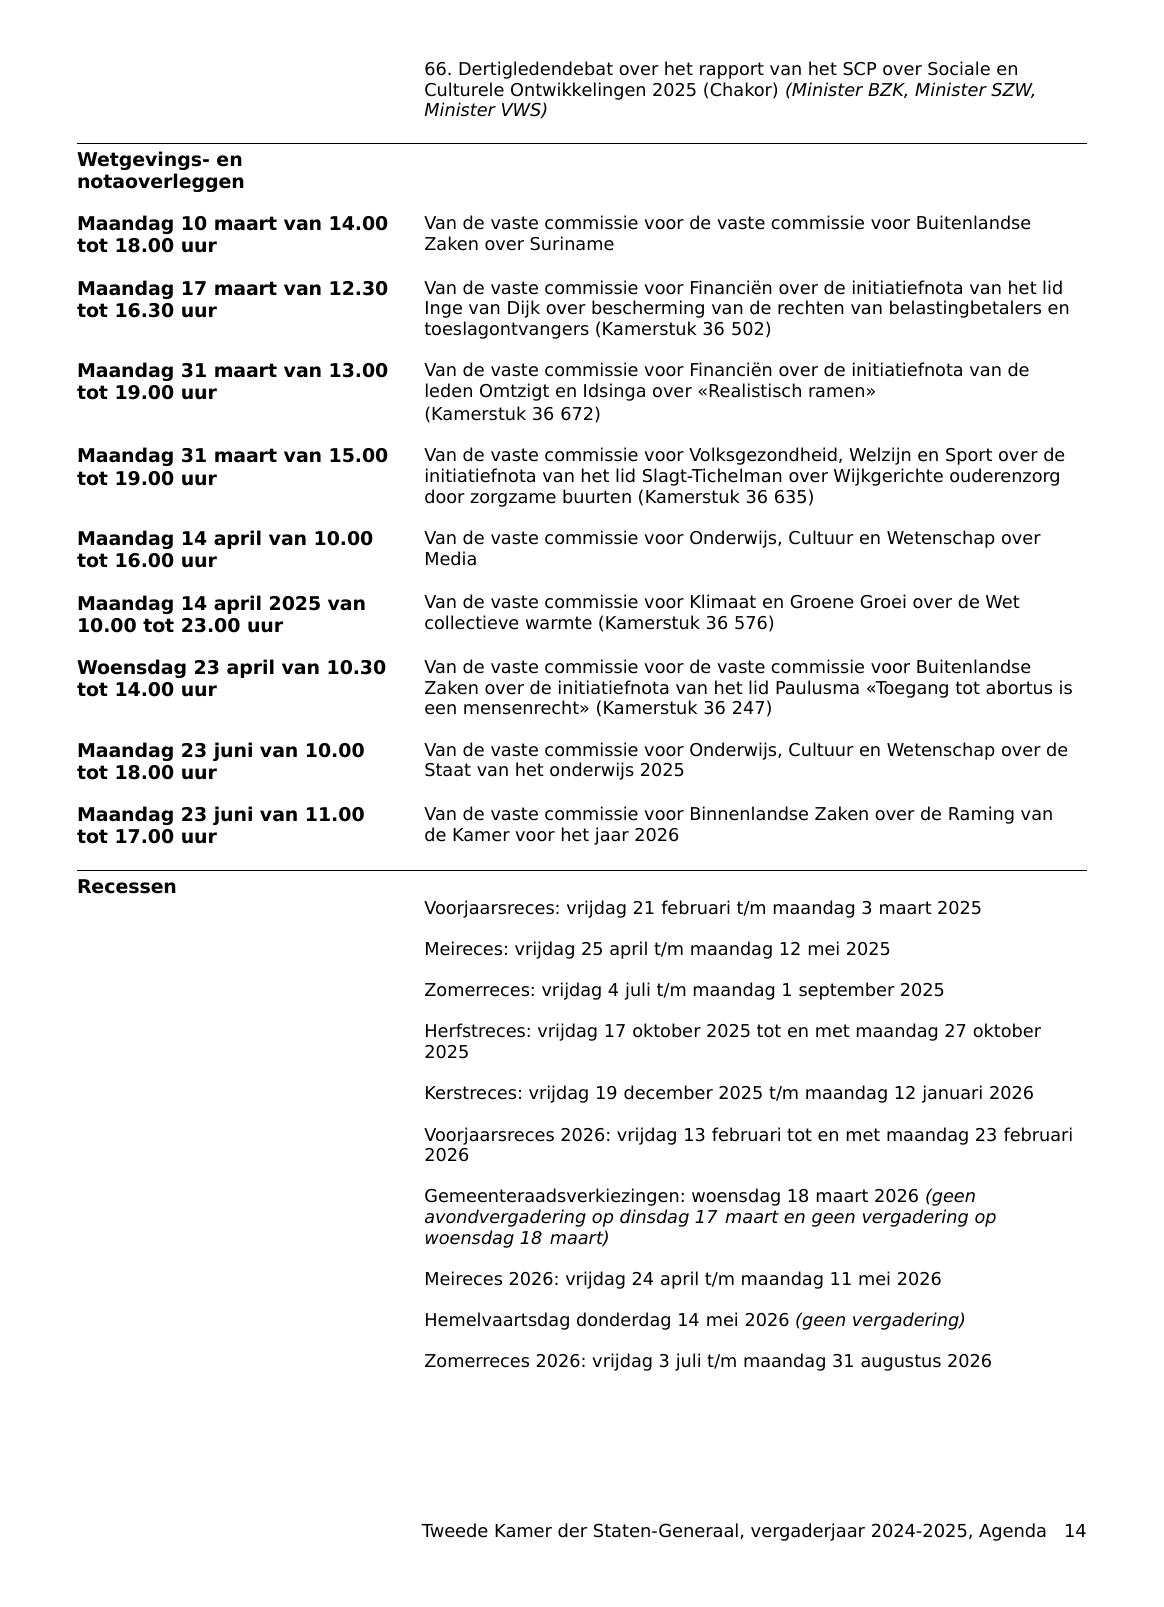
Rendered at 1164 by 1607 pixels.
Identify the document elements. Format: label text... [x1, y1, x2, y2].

table_cell [418, 1248, 1087, 1269]
table_cell Maandag 14 april van 10.00 tot 16.00 uur [77, 528, 401, 572]
table_cell [401, 636, 418, 657]
table_cell [401, 980, 418, 1001]
table_cell [77, 636, 401, 657]
table_cell [77, 918, 401, 939]
table_cell [77, 1166, 401, 1186]
table_cell Meireces: vrijdag 25 april t/m maandag 12 mei 2025 [418, 939, 1087, 959]
table_cell [77, 960, 401, 980]
table_cell [401, 1331, 418, 1351]
table_cell [401, 960, 418, 980]
table_cell [77, 507, 401, 528]
table_cell Van de vaste commissie voor Financiën over de initiatiefnota van het lid Inge van Dijk over bescherming van de rechten van belastingbetalers en toeslagontvangers (Kamerstuk 36 502) [418, 278, 1087, 339]
table_cell [401, 1021, 418, 1063]
table_cell Van de vaste commissie voor Onderwijs, Cultuur en Wetenschap over Media [418, 528, 1087, 572]
table_cell Van de vaste commissie voor Volksgezondheid, Welzijn en Sport over de initiatiefnota van het lid Slagt-Tichelman over Wijkgerichte ouderenzorg door zorgzame buurten (Kamerstuk 36 635) [418, 445, 1087, 507]
table_cell [401, 572, 418, 592]
table_cell [401, 1166, 418, 1186]
table_cell [401, 278, 418, 339]
table_cell [77, 1063, 401, 1083]
table_cell [401, 340, 418, 360]
table_cell [401, 1269, 418, 1289]
table_cell [401, 657, 418, 719]
table_cell [401, 59, 418, 121]
table_cell Maandag 31 maart van 13.00 tot 19.00 uur [77, 360, 401, 404]
table_cell [418, 719, 1087, 739]
table_cell [418, 1331, 1087, 1351]
table_cell Voorjaarsreces: vrijdag 21 februari t/m maandag 3 maart 2025 [418, 898, 1087, 918]
table_cell 66. Dertigledendebat over het rapport van het SCP over Sociale en Culturele Ontwikkelingen 2025 (Chakor) (Minister BZK, Minister SZW, Minister VWS) [418, 59, 1087, 121]
table_cell [401, 1186, 418, 1248]
table_cell [401, 425, 418, 445]
table_cell [418, 425, 1087, 445]
table_cell [77, 59, 401, 121]
table_cell Meireces 2026: vrijdag 24 april t/m maandag 11 mei 2026 [418, 1269, 1087, 1289]
table_cell [77, 1351, 401, 1372]
table_cell [77, 1310, 401, 1331]
table_cell [401, 740, 418, 783]
table_header [418, 871, 1087, 898]
table_cell [401, 404, 418, 425]
table_cell [77, 425, 401, 445]
table_cell [77, 1331, 401, 1351]
table_cell [401, 784, 418, 804]
table_cell [401, 213, 418, 257]
table_cell [77, 1248, 401, 1269]
table_cell [418, 1166, 1087, 1186]
table_cell Van de vaste commissie voor Binnenlandse Zaken over de Raming van de Kamer voor het jaar 2026 [418, 804, 1087, 848]
table_cell [401, 804, 418, 848]
table_header [418, 144, 1087, 192]
table_cell [77, 1186, 401, 1248]
table_cell [401, 1248, 418, 1269]
table_cell Maandag 10 maart van 14.00 tot 18.00 uur [77, 213, 401, 257]
table_header Recessen [77, 871, 401, 898]
table_cell [401, 719, 418, 739]
table_cell [418, 340, 1087, 360]
table_cell [77, 1290, 401, 1310]
table_cell Gemeenteraadsverkiezingen: woensdag 18 maart 2026 (geen avondvergadering op dinsdag 17 maart en geen vergadering op woensdag 18 maart) [418, 1186, 1087, 1248]
table_header [401, 871, 418, 898]
table_cell [418, 507, 1087, 528]
table_cell [418, 1290, 1087, 1310]
table_cell Hemelvaartsdag donderdag 14 mei 2026 (geen vergadering) [418, 1310, 1087, 1331]
table_cell [401, 1290, 418, 1310]
table_cell Maandag 14 april 2025 van 10.00 tot 23.00 uur [77, 593, 401, 636]
table_cell [418, 1104, 1087, 1124]
table_header Wetgevings- en notaoverleggen [77, 144, 401, 192]
table_cell [401, 1083, 418, 1104]
table_cell Maandag 31 maart van 15.00 tot 19.00 uur [77, 445, 401, 507]
table_cell [401, 939, 418, 959]
table_cell [401, 593, 418, 636]
table_cell Woensdag 23 april van 10.30 tot 14.00 uur [77, 657, 401, 719]
table_cell [401, 1125, 418, 1166]
table_cell [77, 784, 401, 804]
table_cell [77, 1104, 401, 1124]
table_cell [77, 572, 401, 592]
table_cell Kerstreces: vrijdag 19 december 2025 t/m maandag 12 januari 2026 [418, 1083, 1087, 1104]
table_cell [418, 784, 1087, 804]
table_cell [418, 960, 1087, 980]
table_cell [77, 193, 401, 213]
table_cell [77, 898, 401, 918]
table_cell [401, 898, 418, 918]
table_cell Voorjaarsreces 2026: vrijdag 13 februari tot en met maandag 23 februari 2026 [418, 1125, 1087, 1166]
table_cell [401, 1310, 418, 1331]
table_cell [77, 1083, 401, 1104]
table_cell [401, 360, 418, 404]
table_cell Maandag 23 juni van 10.00 tot 18.00 uur [77, 740, 401, 783]
table_cell Van de vaste commissie voor de vaste commissie voor Buitenlandse Zaken over Suriname [418, 213, 1087, 257]
table_cell Van de vaste commissie voor Klimaat en Groene Groei over de Wet collectieve warmte (Kamerstuk 36 576) [418, 593, 1087, 636]
table_cell Herfstreces: vrijdag 17 oktober 2025 tot en met maandag 27 oktober 2025 [418, 1021, 1087, 1063]
table_cell [77, 1021, 401, 1063]
table_cell [418, 257, 1087, 278]
table_header [401, 144, 418, 192]
table_cell [401, 193, 418, 213]
table_cell [418, 636, 1087, 657]
table_cell [77, 1001, 401, 1021]
table_cell [77, 257, 401, 278]
table_cell [401, 1063, 418, 1083]
table_cell Zomerreces 2026: vrijdag 3 juli t/m maandag 31 augustus 2026 [418, 1351, 1087, 1372]
table_cell [418, 572, 1087, 592]
table_cell [401, 1001, 418, 1021]
table_cell [401, 1104, 418, 1124]
table_cell [418, 1001, 1087, 1021]
table_cell [77, 1125, 401, 1166]
table_cell [401, 507, 418, 528]
table_cell [418, 193, 1087, 213]
table_cell [401, 257, 418, 278]
table_cell Van de vaste commissie voor Financiën over de initiatiefnota van de leden Omtzigt en Idsinga over «Realistisch ramen» [418, 360, 1087, 404]
table_cell [401, 918, 418, 939]
table_cell Van de vaste commissie voor de vaste commissie voor Buitenlandse Zaken over de initiatiefnota van het lid Paulusma «Toegang tot abortus is een mensenrecht» (Kamerstuk 36 247) [418, 657, 1087, 719]
table_cell [401, 445, 418, 507]
table_cell [77, 719, 401, 739]
table_cell [418, 1063, 1087, 1083]
table_cell [77, 980, 401, 1001]
table_cell [77, 939, 401, 959]
table_cell Maandag 23 juni van 11.00 tot 17.00 uur [77, 804, 401, 848]
table_cell [77, 1269, 401, 1289]
table_cell [401, 1351, 418, 1372]
table_cell [77, 404, 401, 425]
table_cell [418, 918, 1087, 939]
table_cell [77, 340, 401, 360]
table_cell [401, 528, 418, 572]
table_cell Van de vaste commissie voor Onderwijs, Cultuur en Wetenschap over de Staat van het onderwijs 2025 [418, 740, 1087, 783]
table_cell (Kamerstuk 36 672) [418, 404, 1087, 425]
table_cell Zomerreces: vrijdag 4 juli t/m maandag 1 september 2025 [418, 980, 1087, 1001]
table_cell Maandag 17 maart van 12.30 tot 16.30 uur [77, 278, 401, 339]
